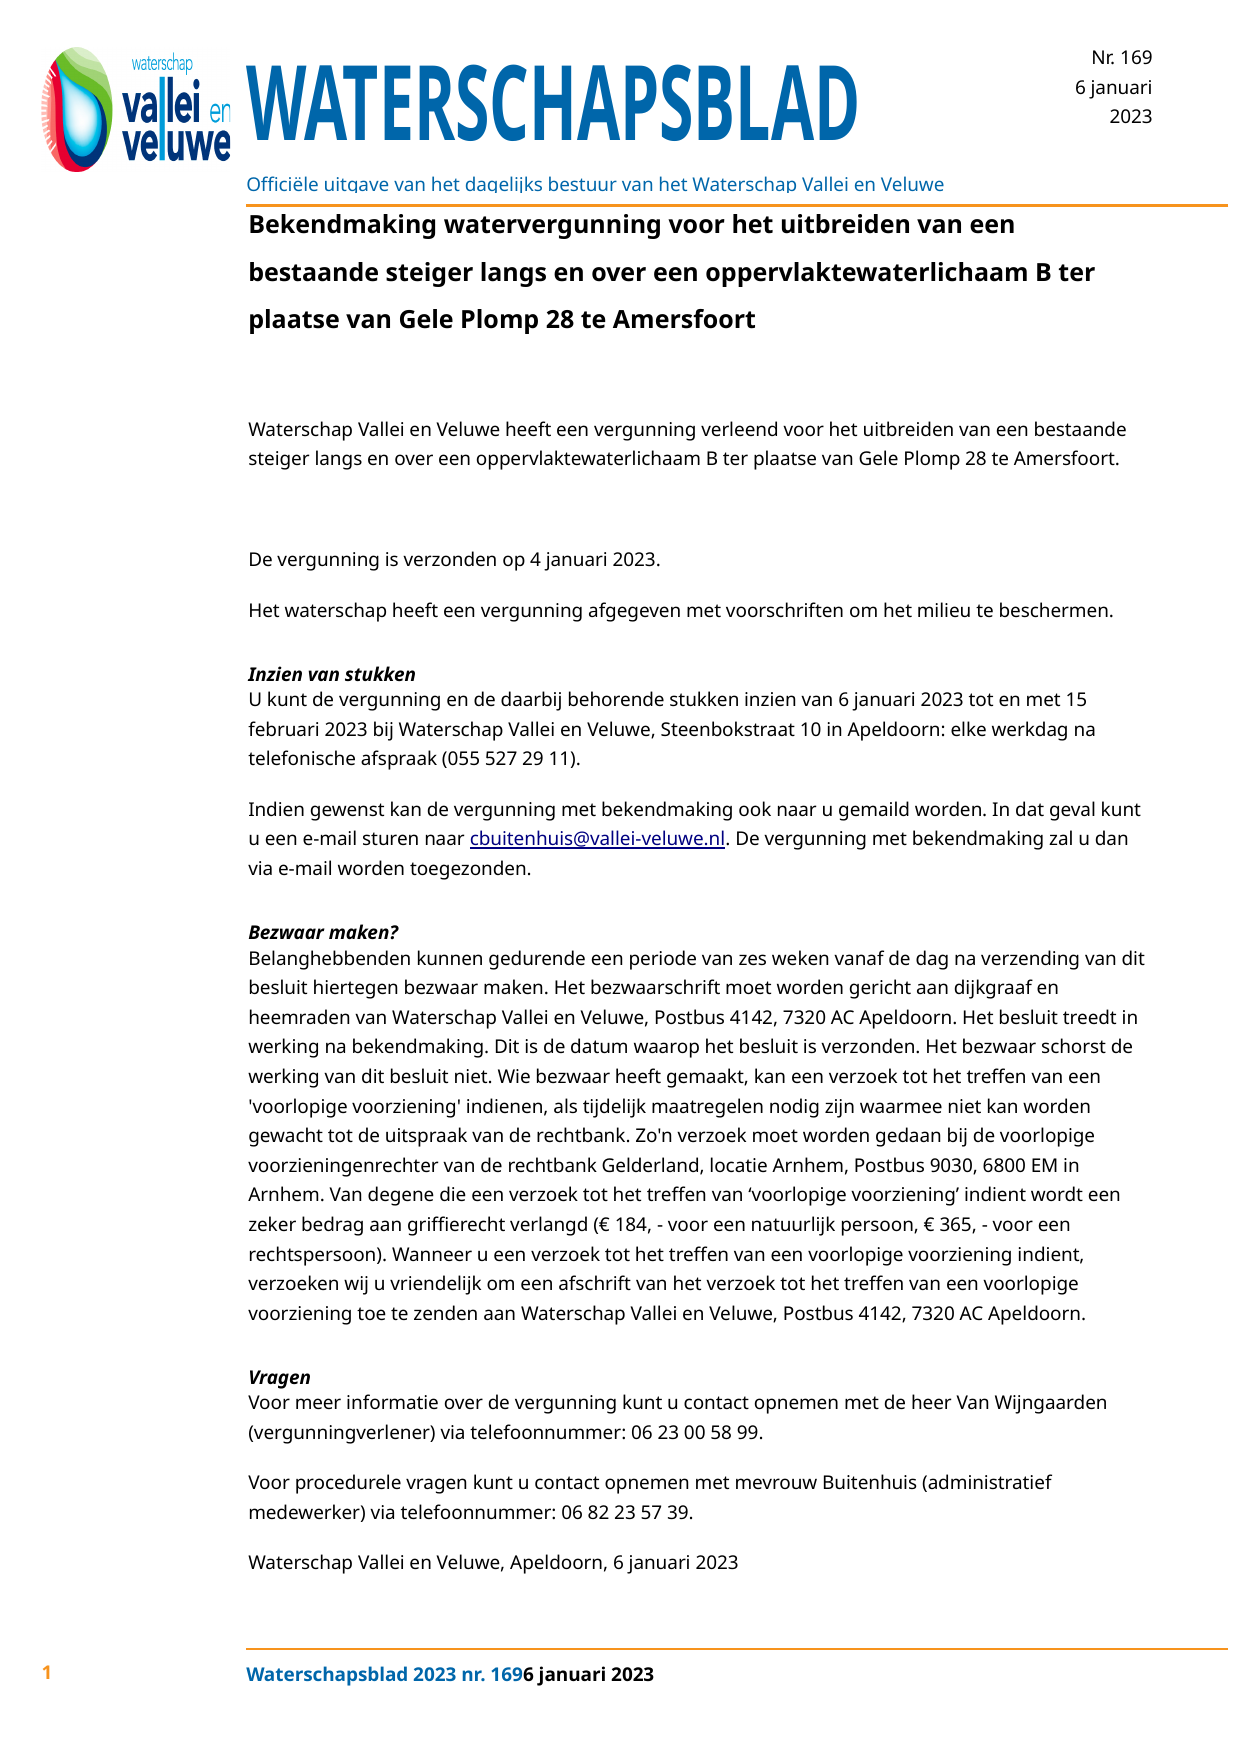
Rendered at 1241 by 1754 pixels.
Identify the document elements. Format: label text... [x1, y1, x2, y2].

text Inzien van stukken [248, 661, 1152, 686]
text Voor meer informatie over de vergunning kunt u contact opnemen met de heer Van Wijngaarden (vergunningverlener) via telefoonnummer: 06 23 00 58 99. [248, 1389, 1152, 1445]
text Waterschap Vallei en Veluwe heeft een vergunning verleend voor het uitbreiden van een bestaande steiger langs en over een oppervlaktewaterlichaam B ter plaatse van Gele Plomp 28 te Amersfoort. [248, 416, 1152, 471]
text Bezwaar maken? [248, 919, 1152, 945]
text Belanghebbenden kunnen gedurende een periode van zes weken vanaf de dag na verzending van dit besluit hiertegen bezwaar maken. Het bezwaarschrift moet worden gericht aan dijkgraaf en heemraden van Waterschap Vallei en Veluwe, Postbus 4142, 7320 AC Apeldoorn. Het besluit treedt in werking na bekendmaking. Dit is de datum waarop het besluit is verzonden. Het bezwaar schorst de werking van dit besluit niet. Wie bezwaar heeft gemaakt, kan een verzoek tot het treffen van een 'voorlopige voorziening' indienen, als tijdelijk maatregelen nodig zijn waarmee niet kan worden gewacht tot de uitspraak van de rechtbank. Zo'n verzoek moet worden gedaan bij de voorlopige voorzieningenrechter van de rechtbank Gelderland, locatie Arnhem, Postbus 9030, 6800 EM in Arnhem. Van degene die een verzoek tot het treffen van ‘voorlopige voorziening’ indient wordt een zeker bedrag aan griffierecht verlangd (€ 184, - voor een natuurlijk persoon, € 365, - voor een rechtspersoon). Wanneer u een verzoek tot het treffen van een voorlopige voorziening indient, verzoeken wij u vriendelijk om een afschrift van het verzoek tot het treffen van een voorlopige voorziening toe te zenden aan Waterschap Vallei en Veluwe, Postbus 4142, 7320 AC Apeldoorn. [248, 945, 1152, 1326]
text Waterschap Vallei en Veluwe, Apeldoorn, 6 januari 2023 [248, 1549, 1152, 1575]
text Het waterschap heeft een vergunning afgegeven met voorschriften om het milieu te beschermen. [248, 597, 1152, 622]
text Bekendmaking watervergunning voor het uitbreiden van een bestaande steiger langs en over een oppervlaktewaterlichaam B ter plaatse van Gele Plomp 28 te Amersfoort [248, 207, 1152, 336]
text U kunt de vergunning en de daarbij behorende stukken inzien van 6 januari 2023 tot en met 15 februari 2023 bij Waterschap Vallei en Veluwe, Steenbokstraat 10 in Apeldoorn: elke werkdag na telefonische afspraak (055 527 29 11). [248, 686, 1152, 771]
text Vragen [248, 1364, 1152, 1389]
text Voor procedurele vragen kunt u contact opnemen met mevrouw Buitenhuis (administratief medewerker) via telefoonnummer: 06 82 23 57 39. [248, 1469, 1152, 1525]
text De vergunning is verzonden op 4 januari 2023. [248, 546, 1152, 572]
text Indien gewenst kan de vergunning met bekendmaking ook naar u gemaild worden. In dat geval kunt u een e-mail sturen naar cbuitenhuis@vallei-veluwe.nl. De vergunning met bekendmaking zal u dan via e-mail worden toegezonden. [248, 796, 1152, 881]
picture [41, 47, 231, 172]
